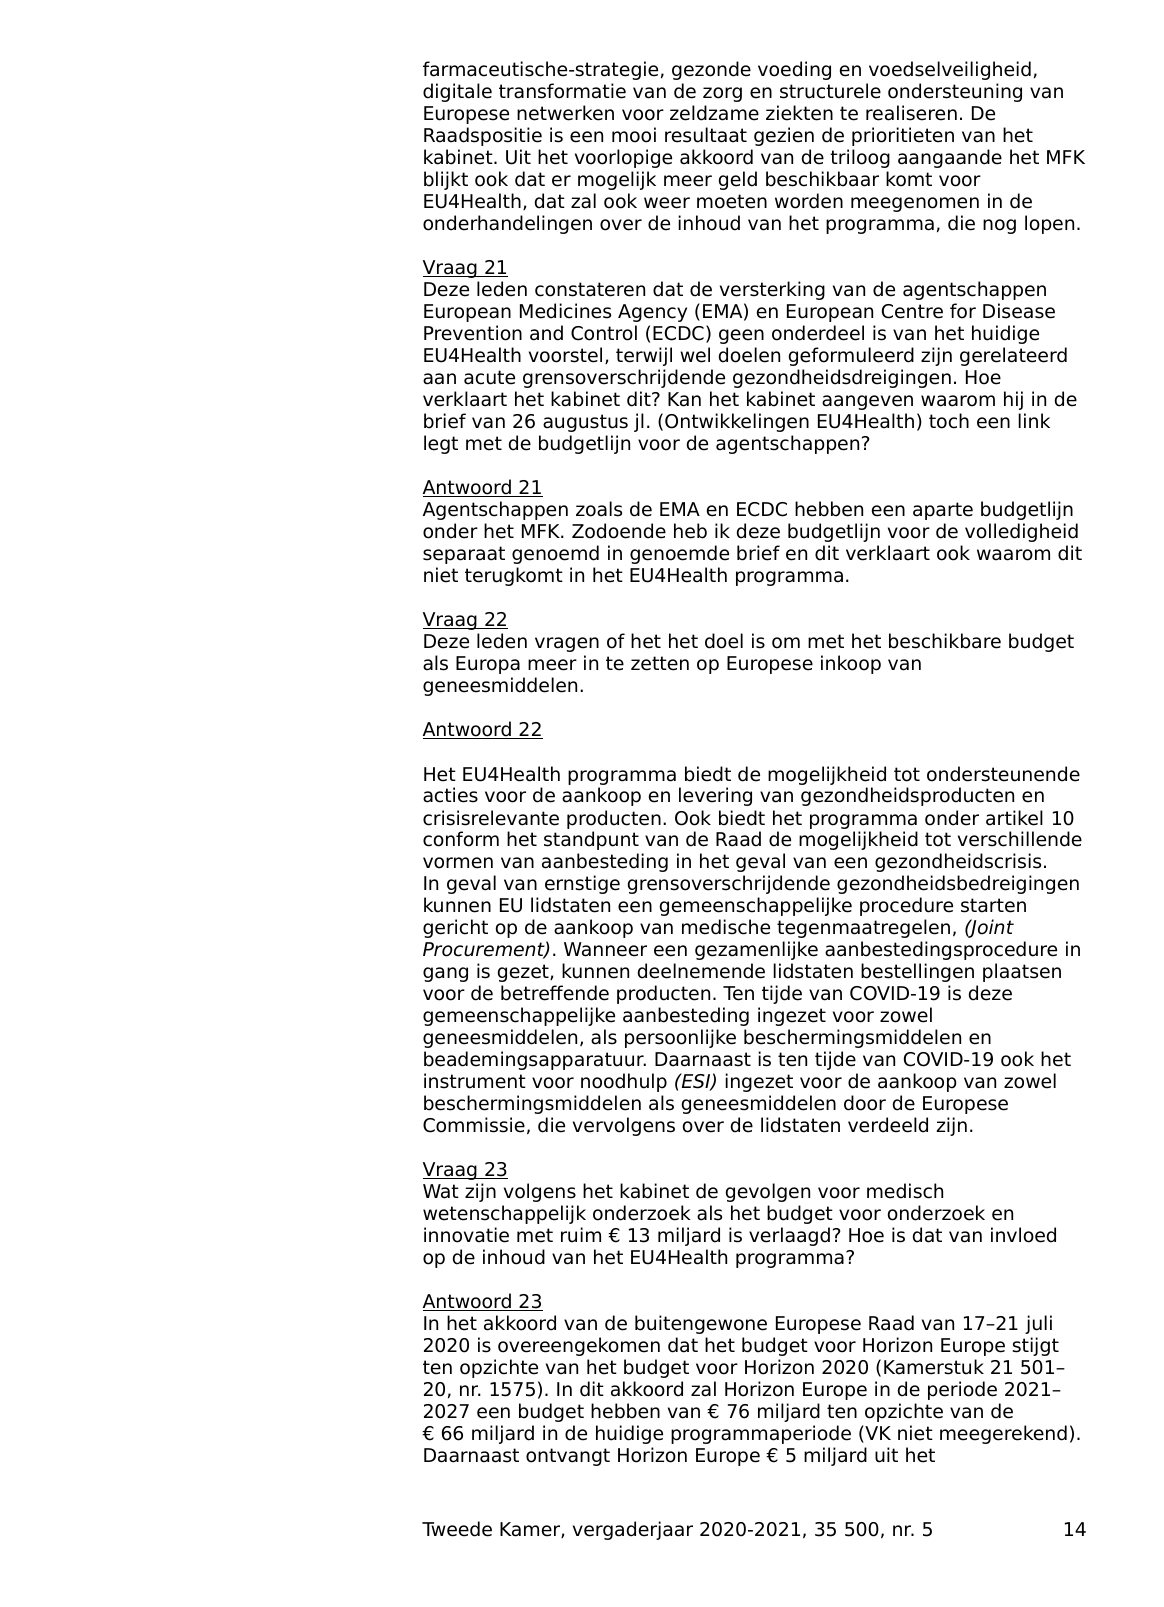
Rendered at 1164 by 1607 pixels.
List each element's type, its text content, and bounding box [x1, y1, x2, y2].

text In het akkoord van de buitengewone Europese Raad van 17–21 juli 2020 is overeengekomen dat het budget voor Horizon Europe stijgt ten opzichte van het budget voor Horizon 2020 (Kamerstuk 21 501–20, nr. 1575). In dit akkoord zal Horizon Europe in de periode 2021–2027 een budget hebben van € 76 miljard ten opzichte van de € 66 miljard in de huidige programmaperiode (VK niet meegerekend). Daarnaast ontvangt Horizon Europe € 5 miljard uit het [422, 1313, 1087, 1467]
text Agentschappen zoals de EMA en ECDC hebben een aparte budgetlijn onder het MFK. Zodoende heb ik deze budgetlijn voor de volledigheid separaat genoemd in genoemde brief en dit verklaart ook waarom dit niet terugkomt in het EU4Health programma. [422, 499, 1087, 587]
text Deze leden vragen of het het doel is om met het beschikbare budget als Europa meer in te zetten op Europese inkoop van geneesmiddelen. [422, 631, 1087, 697]
subtitle Antwoord 21 [422, 477, 1087, 499]
text Deze leden constateren dat de versterking van de agentschappen European Medicines Agency (EMA) en European Centre for Disease Prevention and Control (ECDC) geen onderdeel is van het huidige EU4Health voorstel, terwijl wel doelen geformuleerd zijn gerelateerd aan acute grensoverschrijdende gezondheidsdreigingen. Hoe verklaart het kabinet dit? Kan het kabinet aangeven waarom hij in de brief van 26 augustus jl. (Ontwikkelingen EU4Health) toch een link legt met de budgetlijn voor de agentschappen? [422, 279, 1087, 455]
subtitle Vraag 23 [422, 1159, 1087, 1181]
text In geval van ernstige grensoverschrijdende gezondheidsbedreigingen kunnen EU lidstaten een gemeenschappelijke procedure starten gericht op de aankoop van medische tegenmaatregelen, (Joint Procurement). Wanneer een gezamenlijke aanbestedingsprocedure in gang is gezet, kunnen deelnemende lidstaten bestellingen plaatsen voor de betreffende producten. Ten tijde van COVID-19 is deze gemeenschappelijke aanbesteding ingezet voor zowel geneesmiddelen, als persoonlijke beschermingsmiddelen en beademingsapparatuur. Daarnaast is ten tijde van COVID-19 ook het instrument voor noodhulp (ESI) ingezet voor de aankoop van zowel beschermingsmiddelen als geneesmiddelen door de Europese Commissie, die vervolgens over de lidstaten verdeeld zijn. [422, 873, 1087, 1137]
text Wat zijn volgens het kabinet de gevolgen voor medisch wetenschappelijk onderzoek als het budget voor onderzoek en innovatie met ruim € 13 miljard is verlaagd? Hoe is dat van invloed op de inhoud van het EU4Health programma? [422, 1181, 1087, 1269]
text farmaceutische-strategie, gezonde voeding en voedselveiligheid, digitale transformatie van de zorg en structurele ondersteuning van Europese netwerken voor zeldzame ziekten te realiseren. De Raadspositie is een mooi resultaat gezien de prioritieten van het kabinet. Uit het voorlopige akkoord van de triloog aangaande het MFK blijkt ook dat er mogelijk meer geld beschikbaar komt voor EU4Health, dat zal ook weer moeten worden meegenomen in de onderhandelingen over de inhoud van het programma, die nog lopen. [422, 59, 1087, 235]
subtitle Vraag 22 [422, 609, 1087, 631]
text Het EU4Health programma biedt de mogelijkheid tot ondersteunende acties voor de aankoop en levering van gezondheidsproducten en crisisrelevante producten. Ook biedt het programma onder artikel 10 conform het standpunt van de Raad de mogelijkheid tot verschillende vormen van aanbesteding in het geval van een gezondheidscrisis. [422, 763, 1087, 873]
subtitle Antwoord 22 [422, 719, 1087, 741]
subtitle Vraag 21 [422, 257, 1087, 279]
subtitle Antwoord 23 [422, 1291, 1087, 1313]
